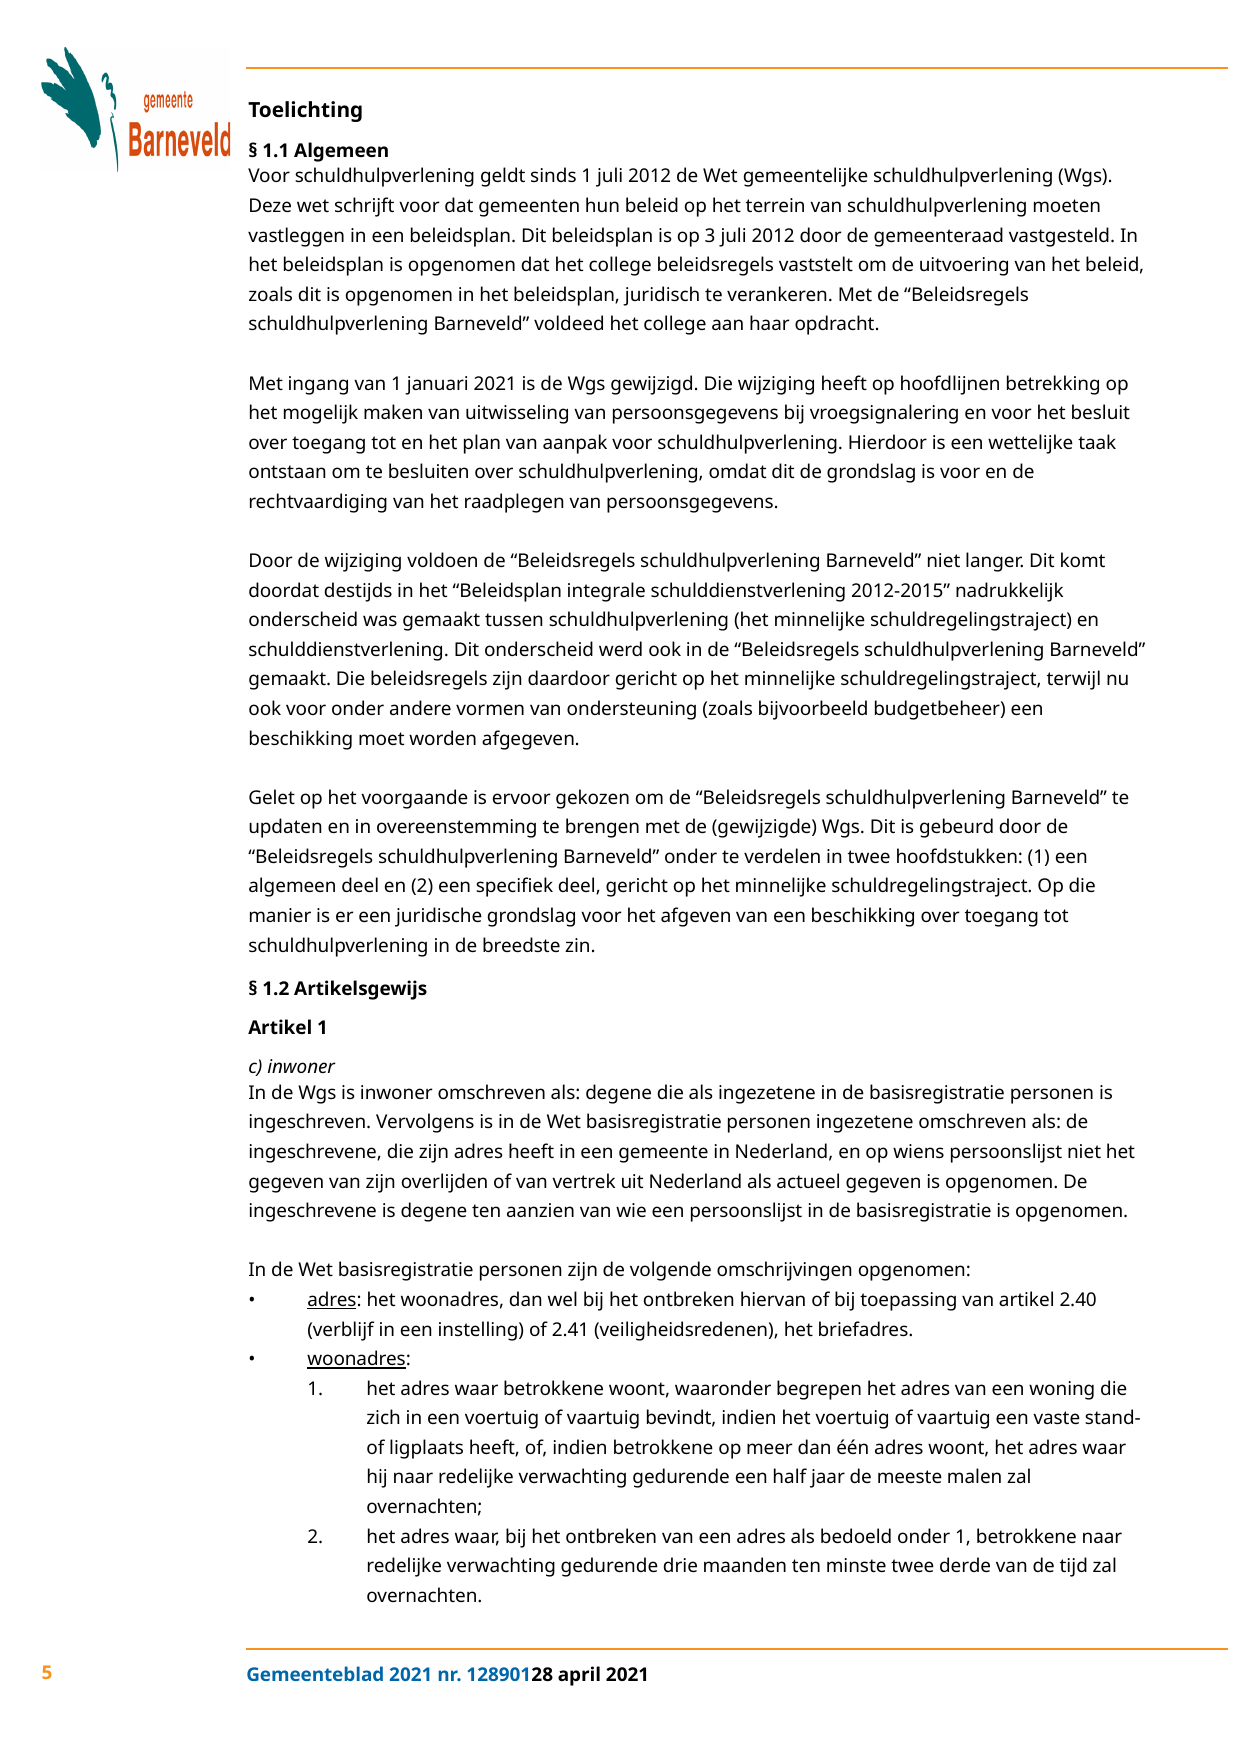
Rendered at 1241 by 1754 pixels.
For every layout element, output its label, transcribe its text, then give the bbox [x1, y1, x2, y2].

text § 1.2 Artikelsgewijs [248, 975, 1152, 1001]
text Door de wijziging voldoen de “Beleidsregels schuldhulpverlening Barneveld” niet langer. Dit komt doordat destijds in het “Beleidsplan integrale schulddienstverlening 2012-2015” nadrukkelijk onderscheid was gemaakt tussen schuldhulpverlening (het minnelijke schuldregelingstraject) en schulddienstverlening. Dit onderscheid werd ook in de “Beleidsregels schuldhulpverlening Barneveld” gemaakt. Die beleidsregels zijn daardoor gericht op het minnelijke schuldregelingstraject, terwijl nu ook voor onder andere vormen van ondersteuning (zoals bijvoorbeeld budgetbeheer) een beschikking moet worden afgegeven. [248, 547, 1152, 750]
text Toelichting [248, 95, 1152, 123]
text Met ingang van 1 januari 2021 is de Wgs gewijzigd. Die wijziging heeft op hoofdlijnen betrekking op het mogelijk maken van uitwisseling van persoonsgegevens bij vroegsignalering en voor het besluit over toegang tot en het plan van aanpak voor schuldhulpverlening. Hierdoor is een wettelijke taak ontstaan om te besluiten over schuldhulpverlening, omdat dit de grondslag is voor en de rechtvaardiging van het raadplegen van persoonsgegevens. [248, 370, 1152, 514]
list adres: het woonadres, dan wel bij het ontbreken hiervan of bij toepassing van artikel 2.40 (verblijf in een instelling) of 2.41 (veiligheidsredenen), het briefadres. [248, 1286, 1152, 1342]
list het adres waar, bij het ontbreken van een adres als bedoeld onder 1, betrokkene naar redelijke verwachting gedurende drie maanden ten minste twee derde van de tijd zal overnachten. [307, 1523, 1152, 1608]
text § 1.1 Algemeen [248, 137, 1152, 163]
text Artikel 1 [248, 1014, 1152, 1040]
text In de Wgs is inwoner omschreven als: degene die als ingezetene in de basisregistratie personen is ingeschreven. Vervolgens is in de Wet basisregistratie personen ingezetene omschreven als: de ingeschrevene, die zijn adres heeft in een gemeente in Nederland, en op wiens persoonslijst niet het gegeven van zijn overlijden of van vertrek uit Nederland als actueel gegeven is opgenomen. De ingeschrevene is degene ten aanzien van wie een persoonslijst in de basisregistratie is opgenomen. [248, 1079, 1152, 1223]
text In de Wet basisregistratie personen zijn de volgende omschrijvingen opgenomen: [248, 1257, 1152, 1282]
list het adres waar betrokkene woont, waaronder begrepen het adres van een woning die zich in een voertuig of vaartuig bevindt, indien het voertuig of vaartuig een vaste stand- of ligplaats heeft, of, indien betrokkene op meer dan één adres woont, het adres waar hij naar redelijke verwachting gedurende een half jaar de meeste malen zal overnachten; [307, 1375, 1152, 1519]
text Voor schuldhulpverlening geldt sinds 1 juli 2012 de Wet gemeentelijke schuldhulpverlening (Wgs). Deze wet schrijft voor dat gemeenten hun beleid op het terrein van schuldhulpverlening moeten vastleggen in een beleidsplan. Dit beleidsplan is op 3 juli 2012 door de gemeenteraad vastgesteld. In het beleidsplan is opgenomen dat het college beleidsregels vaststelt om de uitvoering van het beleid, zoals dit is opgenomen in het beleidsplan, juridisch te verankeren. Met de “Beleidsregels schuldhulpverlening Barneveld” voldeed het college aan haar opdracht. [248, 163, 1152, 336]
list woonadres: [248, 1345, 1152, 1371]
text c) inwoner [248, 1053, 1152, 1079]
picture [41, 47, 231, 172]
text Gelet op het voorgaande is ervoor gekozen om de “Beleidsregels schuldhulpverlening Barneveld” te updaten en in overeenstemming te brengen met de (gewijzigde) Wgs. Dit is gebeurd door de “Beleidsregels schuldhulpverlening Barneveld” onder te verdelen in twee hoofdstukken: (1) een algemeen deel en (2) een specifiek deel, gericht op het minnelijke schuldregelingstraject. Op die manier is er een juridische grondslag voor het afgeven van een beschikking over toegang tot schuldhulpverlening in de breedste zin. [248, 784, 1152, 957]
